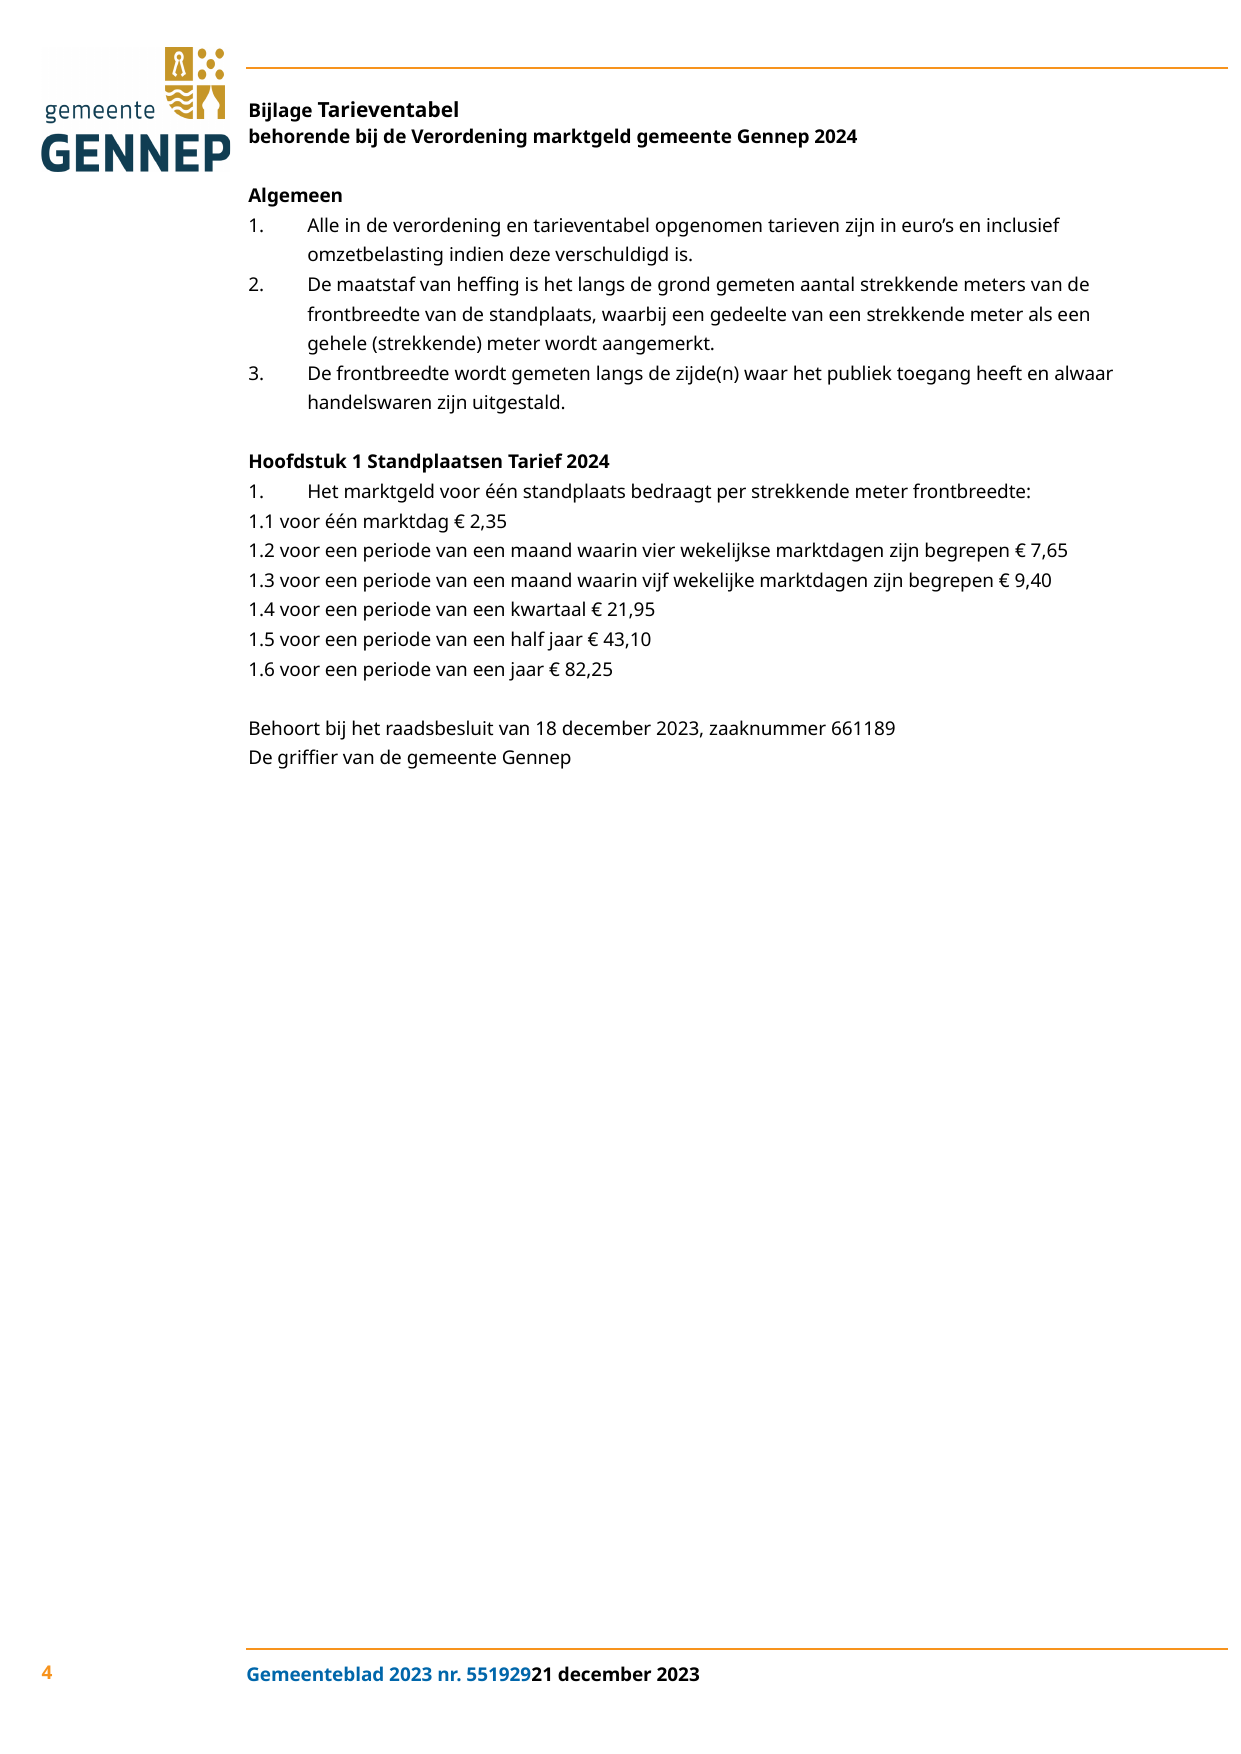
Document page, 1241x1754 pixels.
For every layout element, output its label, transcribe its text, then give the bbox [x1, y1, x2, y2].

text 1.1 voor één marktdag € 2,35 [248, 508, 1152, 534]
list Het marktgeld voor één standplaats bedraagt per strekkende meter frontbreedte: [248, 478, 1152, 504]
text 1.2 voor een periode van een maand waarin vier wekelijkse marktdagen zijn begrepen € 7,65 [248, 537, 1152, 563]
text 1.4 voor een periode van een kwartaal € 21,95 [248, 597, 1152, 622]
text 1.5 voor een periode van een half jaar € 43,10 [248, 626, 1152, 652]
text Algemeen [248, 182, 1152, 208]
picture [41, 47, 231, 172]
list De frontbreedte wordt gemeten langs de zijde(n) waar het publiek toegang heeft en alwaar handelswaren zijn uitgestald. [248, 360, 1152, 415]
text Behoort bij het raadsbesluit van 18 december 2023, zaaknummer 661189 [248, 715, 1152, 741]
text De griffier van de gemeente Gennep [248, 744, 1152, 770]
text Hoofdstuk 1 Standplaatsen Tarief 2024 [248, 449, 1152, 474]
list De maatstaf van heffing is het langs de grond gemeten aantal strekkende meters van de frontbreedte van de standplaats, waarbij een gedeelte van een strekkende meter als een gehele (strekkende) meter wordt aangemerkt. [248, 271, 1152, 356]
text Bijlage Tarieventabel [248, 95, 1152, 123]
text 1.6 voor een periode van een jaar € 82,25 [248, 656, 1152, 682]
list Alle in de verordening en tarieventabel opgenomen tarieven zijn in euro’s en inclusief omzetbelasting indien deze verschuldigd is. [248, 212, 1152, 267]
text 1.3 voor een periode van een maand waarin vijf wekelijke marktdagen zijn begrepen € 9,40 [248, 567, 1152, 593]
text behorende bij de Verordening marktgeld gemeente Gennep 2024 [248, 123, 1152, 149]
